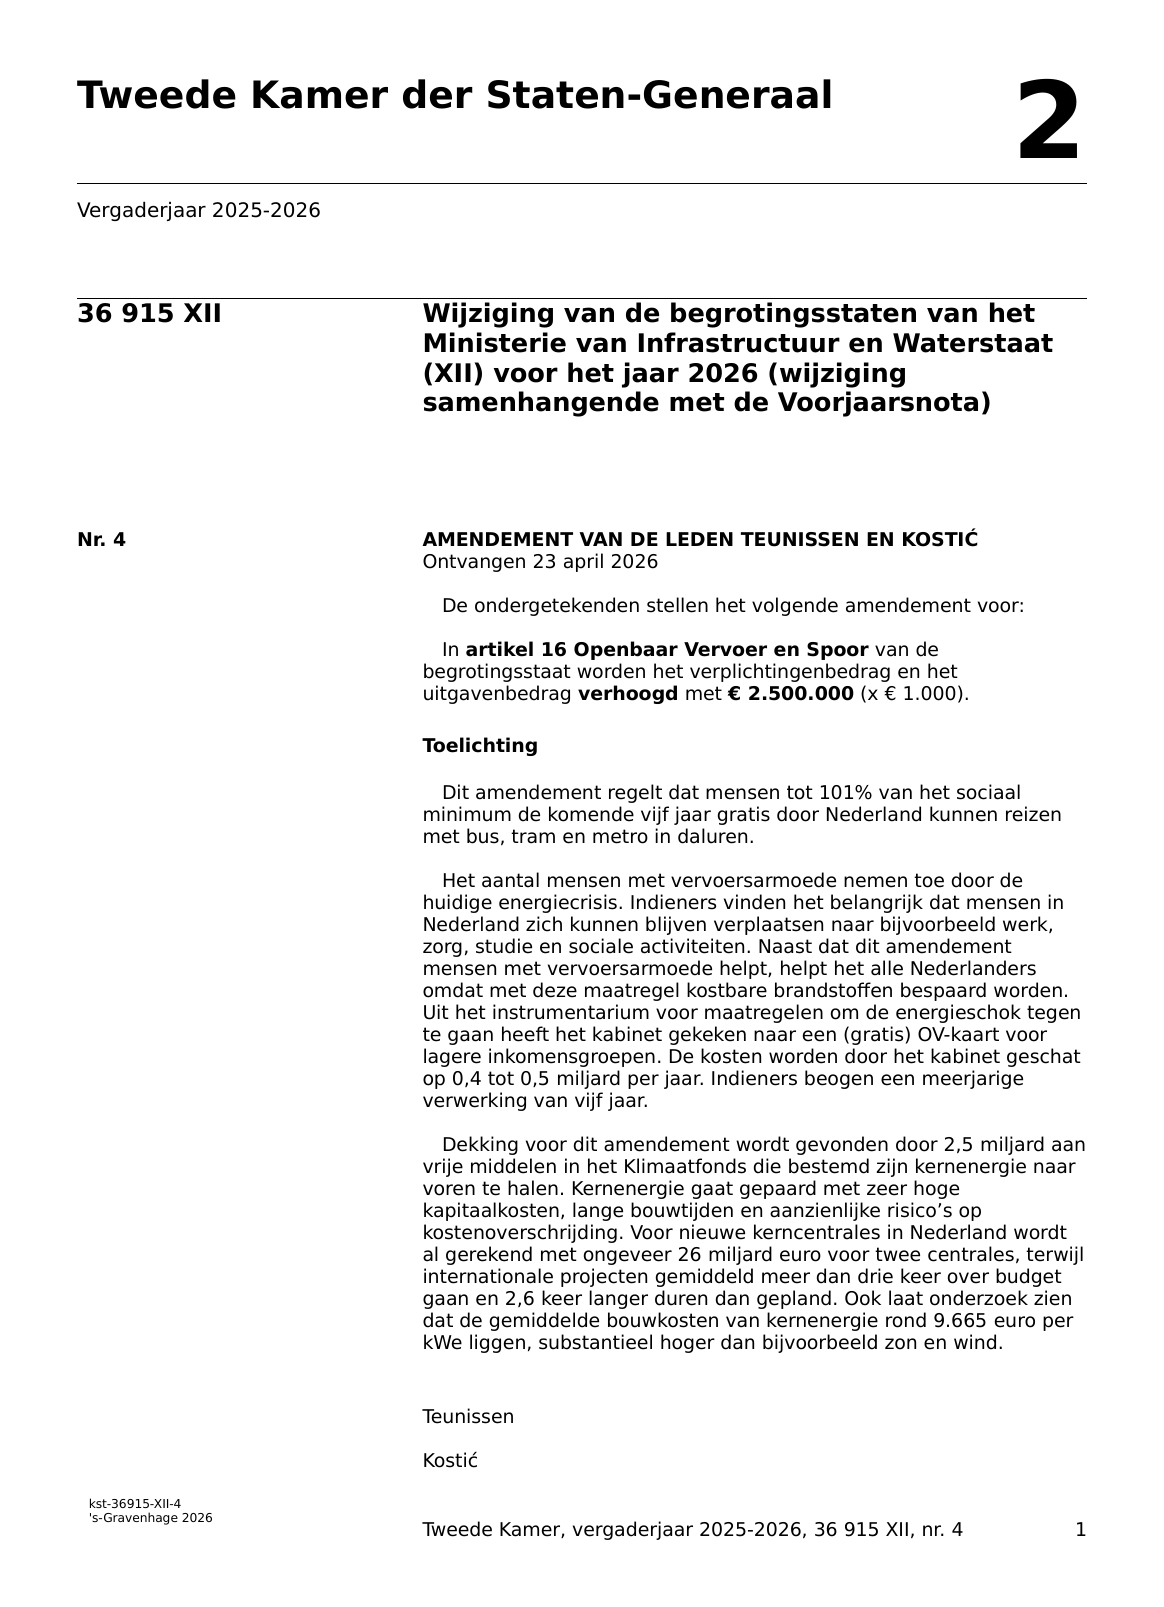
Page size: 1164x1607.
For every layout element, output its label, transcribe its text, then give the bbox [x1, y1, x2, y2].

text Dekking voor dit amendement wordt gevonden door 2,5 miljard aan vrije middelen in het Klimaatfonds die bestemd zijn kernenergie naar voren te halen. Kernenergie gaat gepaard met zeer hoge kapitaalkosten, lange bouwtijden en aanzienlijke risico’s op kostenoverschrijding. Voor nieuwe kerncentrales in Nederland wordt al gerekend met ongeveer 26 miljard euro voor twee centrales, terwijl internationale projecten gemiddeld meer dan drie keer over budget gaan en 2,6 keer langer duren dan gepland. Ook laat onderzoek zien dat de gemiddelde bouwkosten van kernenergie rond 9.665 euro per kWe liggen, substantieel hoger dan bijvoorbeeld zon en wind. [422, 1134, 1087, 1354]
table_cell Vergaderjaar 2025-2026 [77, 184, 1087, 298]
subtitle Nr. 4 AMENDEMENT VAN DE LEDEN TEUNISSEN EN KOSTIĆ [77, 529, 1087, 551]
table_header Tweede Kamer der Staten-Generaal [77, 59, 886, 183]
subtitle 36 915 XII Wijziging van de begrotingsstaten van het Ministerie van Infrastructuur en Waterstaat (XII) voor het jaar 2026 (wijziging samenhangende met de Voorjaarsnota) [77, 299, 1087, 418]
text kst-36915-XII-4 [88, 1497, 323, 1511]
table_header 2 [886, 59, 1087, 183]
text De ondergetekenden stellen het volgende amendement voor: [422, 595, 1087, 617]
text Dit amendement regelt dat mensen tot 101% van het sociaal minimum de komende vijf jaar gratis door Nederland kunnen reizen met bus, tram en metro in daluren. [422, 782, 1087, 848]
text Het aantal mensen met vervoersarmoede nemen toe door de huidige energiecrisis. Indieners vinden het belangrijk dat mensen in Nederland zich kunnen blijven verplaatsen naar bijvoorbeeld werk, zorg, studie en sociale activiteiten. Naast dat dit amendement mensen met vervoersarmoede helpt, helpt het alle Nederlanders omdat met deze maatregel kostbare brandstoffen bespaard worden. Uit het instrumentarium voor maatregelen om de energieschok tegen te gaan heeft het kabinet gekeken naar een (gratis) OV-kaart voor lagere inkomensgroepen. De kosten worden door het kabinet geschat op 0,4 tot 0,5 miljard per jaar. Indieners beogen een meerjarige verwerking van vijf jaar. [422, 870, 1087, 1112]
text Ontvangen 23 april 2026 [422, 551, 1087, 573]
text 's-Gravenhage 2026 [88, 1511, 323, 1525]
text Teunissen Kostić [422, 1384, 1087, 1472]
text In artikel 16 Openbaar Vervoer en Spoor van de begrotingsstaat worden het verplichtingenbedrag en het uitgavenbedrag verhoogd met € 2.500.000 (x € 1.000). [422, 639, 1087, 705]
subtitle Toelichting [422, 735, 1087, 757]
